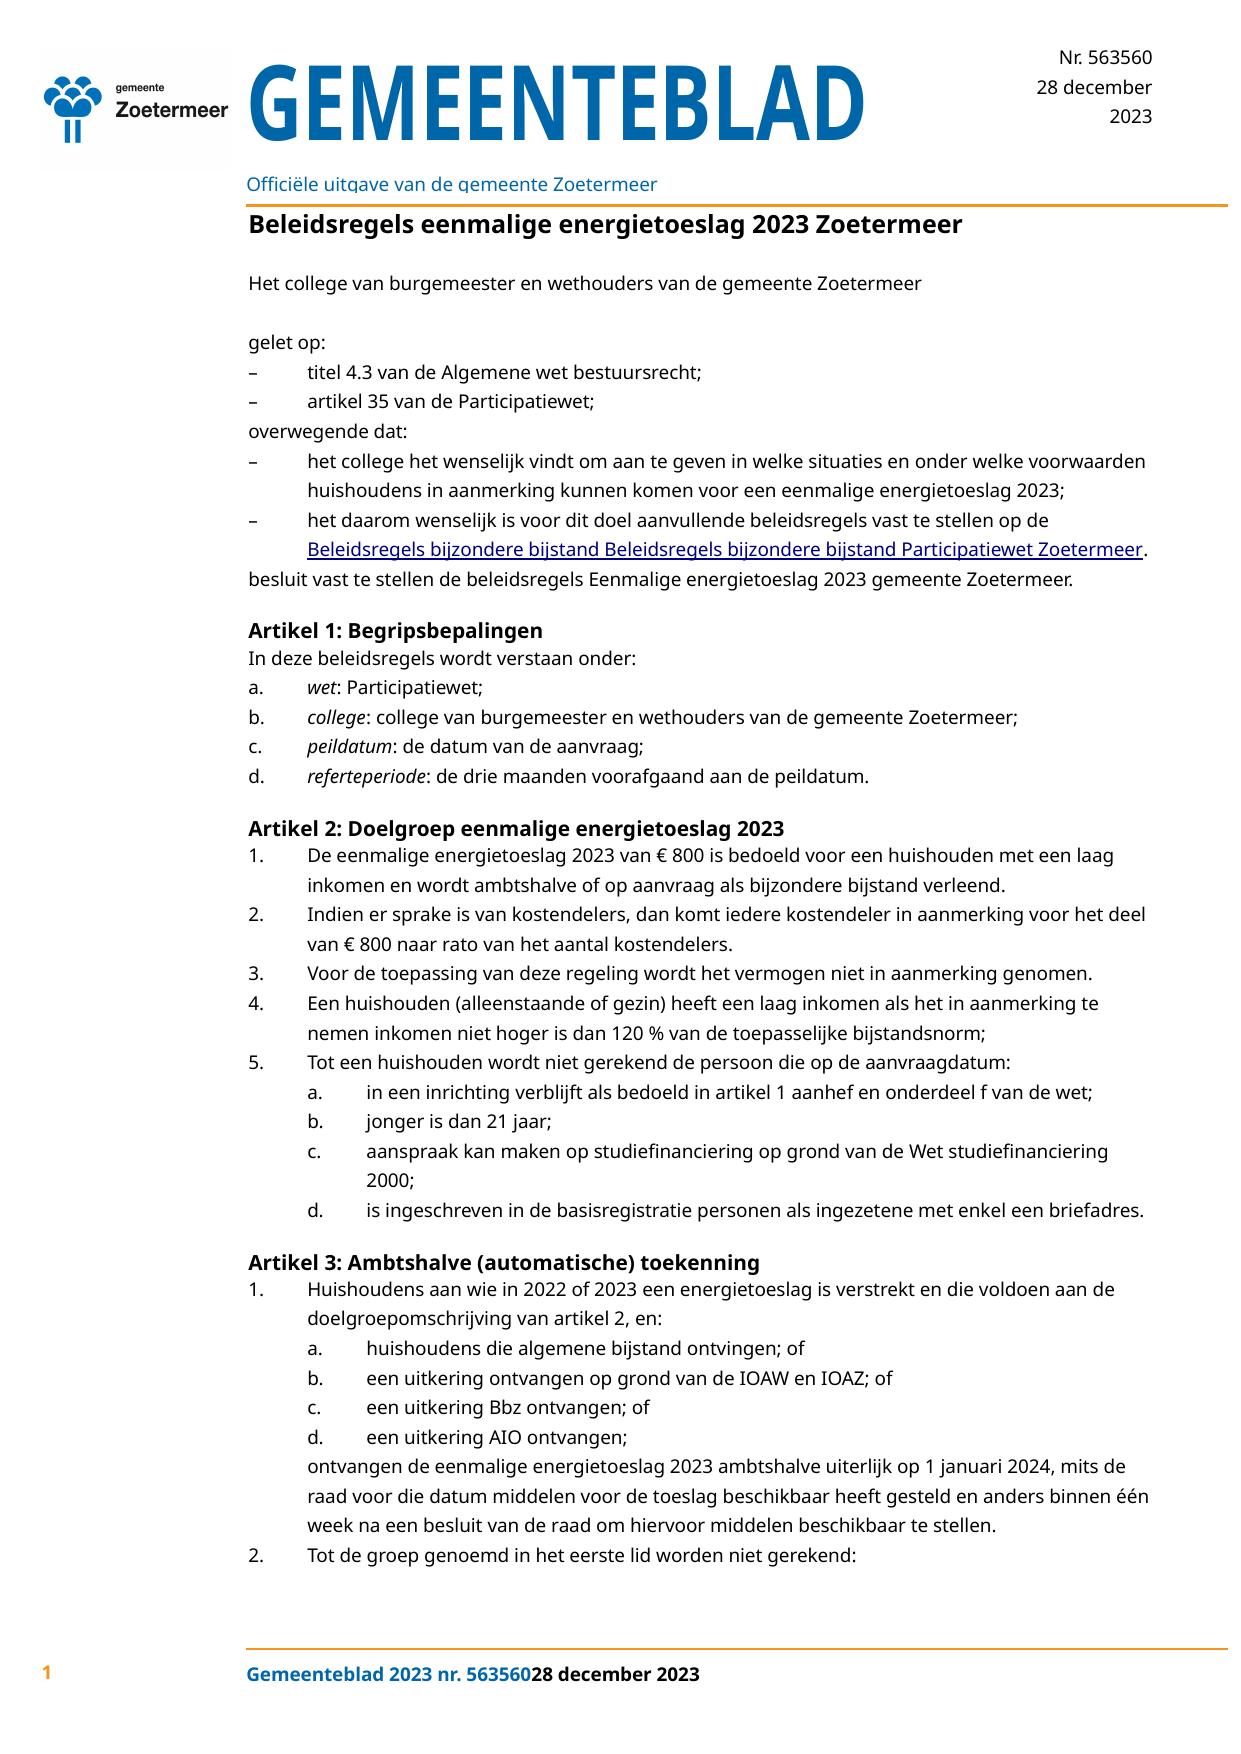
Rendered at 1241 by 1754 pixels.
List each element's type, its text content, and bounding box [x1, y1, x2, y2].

list referteperiode: de drie maanden voorafgaand aan de peildatum. [248, 763, 1152, 789]
text Artikel 1: Begripsbepalingen [248, 617, 1152, 645]
text gelet op: [248, 329, 1152, 355]
list is ingeschreven in de basisregistratie personen als ingezetene met enkel een briefadres. [307, 1197, 1152, 1223]
text Het college van burgemeester en wethouders van de gemeente Zoetermeer [248, 270, 1152, 296]
list titel 4.3 van de Algemene wet bestuursrecht; [248, 359, 1152, 385]
list een uitkering AIO ontvangen; [307, 1424, 1152, 1450]
text overwegende dat: [248, 418, 1152, 444]
list Tot de groep genoemd in het eerste lid worden niet gerekend: [248, 1542, 1152, 1568]
list aanspraak kan maken op studiefinanciering op grond van de Wet studiefinanciering 2000; [307, 1138, 1152, 1193]
list in een inrichting verblijft als bedoeld in artikel 1 aanhef en onderdeel f van de wet; [307, 1079, 1152, 1104]
list college: college van burgemeester en wethouders van de gemeente Zoetermeer; [248, 704, 1152, 730]
picture [41, 47, 231, 172]
list Indien er sprake is van kostendelers, dan komt iedere kostendeler in aanmerking voor het deel van € 800 naar rato van het aantal kostendelers. [248, 901, 1152, 957]
text In deze beleidsregels wordt verstaan onder: [248, 645, 1152, 671]
text Artikel 3: Ambtshalve (automatische) toekenning [248, 1248, 1152, 1276]
text Beleidsregels eenmalige energietoeslag 2023 Zoetermeer [248, 207, 1152, 241]
list Huishoudens aan wie in 2022 of 2023 een energietoeslag is verstrekt en die voldoen aan de doelgroepomschrijving van artikel 2, en: [248, 1276, 1152, 1331]
list artikel 35 van de Participatiewet; [248, 389, 1152, 414]
list jonger is dan 21 jaar; [307, 1108, 1152, 1134]
list het college het wenselijk vindt om aan te geven in welke situaties en onder welke voorwaarden huishoudens in aanmerking kunnen komen voor een eenmalige energietoeslag 2023; [248, 448, 1152, 503]
text Artikel 2: Doelgroep eenmalige energietoeslag 2023 [248, 814, 1152, 842]
list het daarom wenselijk is voor dit doel aanvullende beleidsregels vast te stellen op de Beleidsregels bijzondere bijstand Beleidsregels bijzondere bijstand Participatiewet Zoetermeer. [248, 507, 1152, 562]
list Een huishouden (alleenstaande of gezin) heeft een laag inkomen als het in aanmerking te nemen inkomen niet hoger is dan 120 % van de toepasselijke bijstandsnorm; [248, 990, 1152, 1045]
list Voor de toepassing van deze regeling wordt het vermogen niet in aanmerking genomen. [248, 961, 1152, 986]
list peildatum: de datum van de aanvraag; [248, 734, 1152, 759]
list ontvangen de eenmalige energietoeslag 2023 ambtshalve uiterlijk op 1 januari 2024, mits de raad voor die datum middelen voor de toeslag beschikbaar heeft gesteld en anders binnen één week na een besluit van de raad om hiervoor middelen beschikbaar te stellen. [248, 1453, 1152, 1538]
list een uitkering Bbz ontvangen; of [307, 1394, 1152, 1420]
text besluit vast te stellen de beleidsregels Eenmalige energietoeslag 2023 gemeente Zoetermeer. [248, 566, 1152, 592]
list wet: Participatiewet; [248, 674, 1152, 700]
list een uitkering ontvangen op grond van de IOAW en IOAZ; of [307, 1365, 1152, 1391]
list Tot een huishouden wordt niet gerekend de persoon die op de aanvraagdatum: [248, 1049, 1152, 1075]
list huishoudens die algemene bijstand ontvingen; of [307, 1335, 1152, 1361]
list De eenmalige energietoeslag 2023 van € 800 is bedoeld voor een huishouden met een laag inkomen en wordt ambtshalve of op aanvraag als bijzondere bijstand verleend. [248, 842, 1152, 897]
